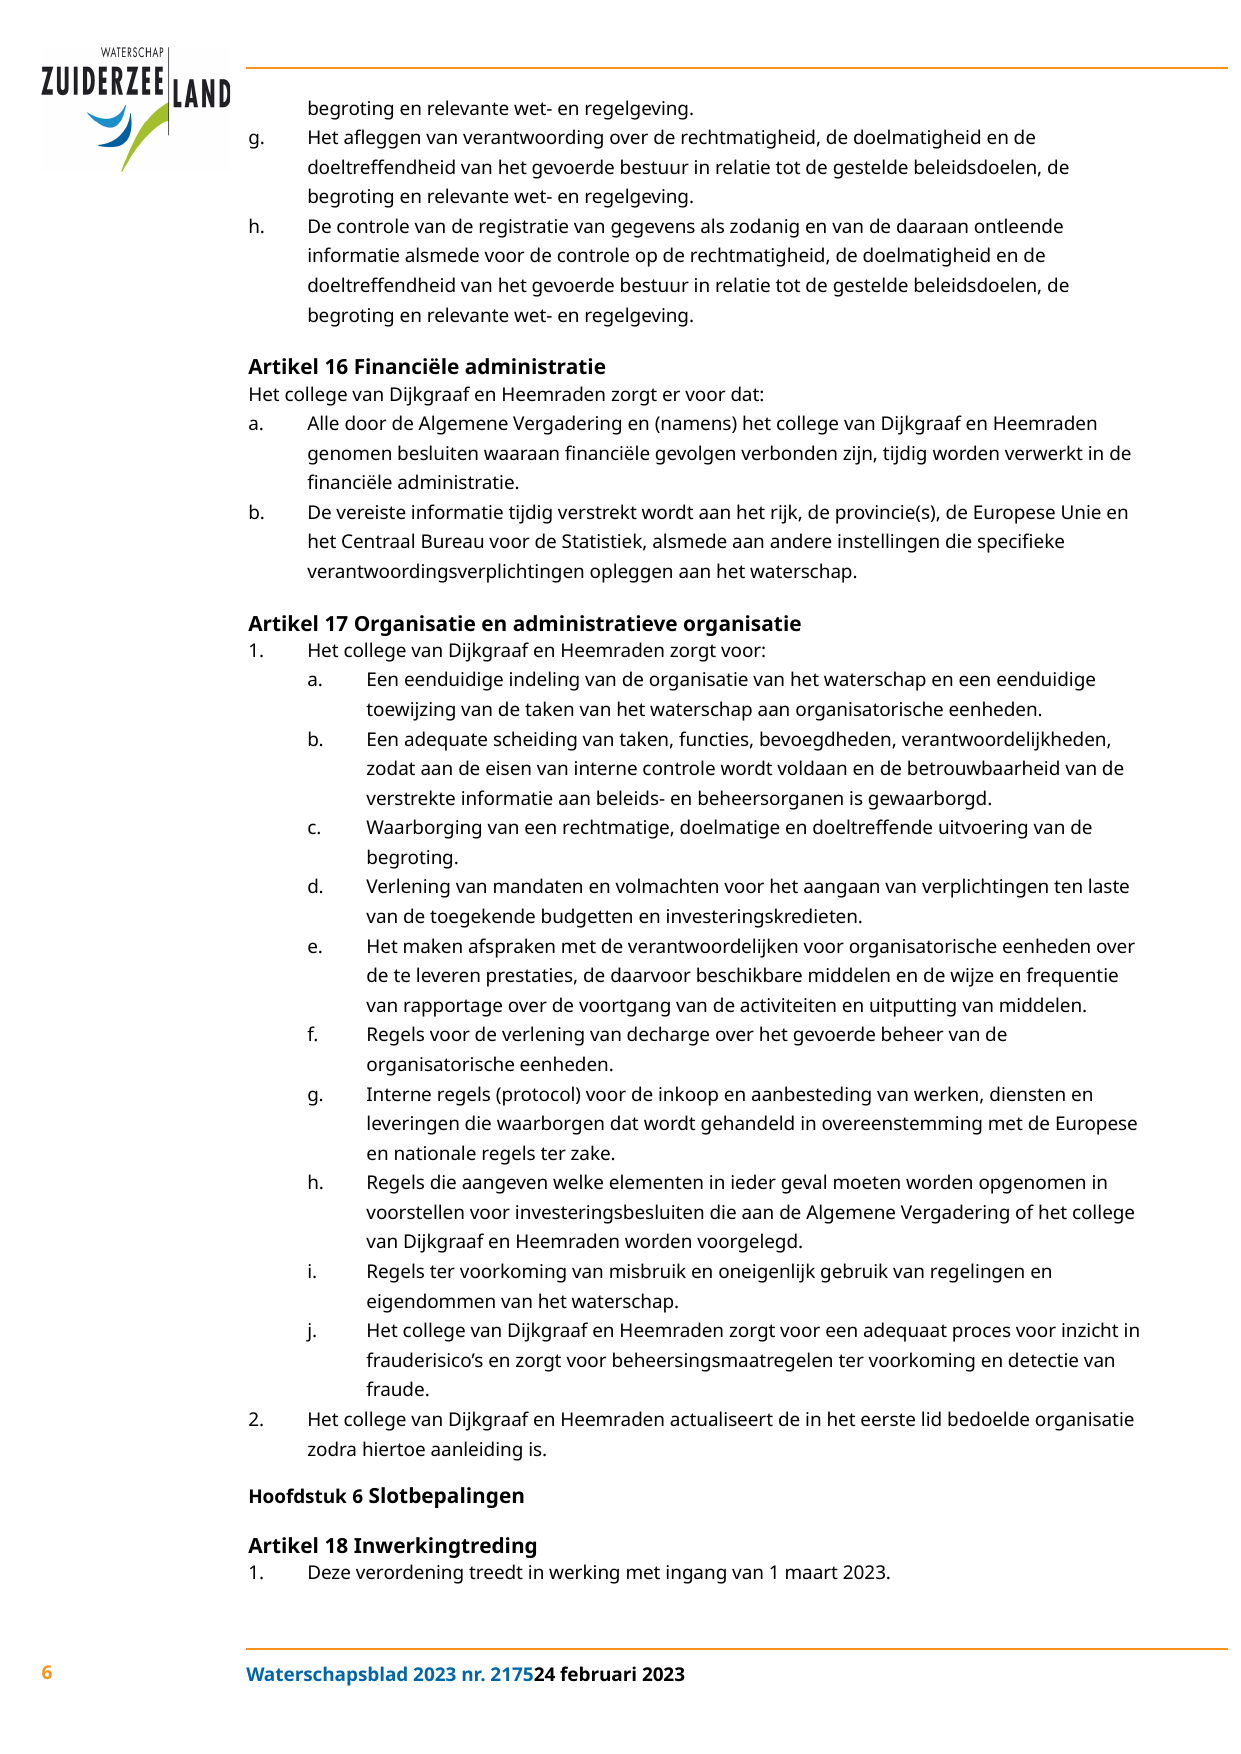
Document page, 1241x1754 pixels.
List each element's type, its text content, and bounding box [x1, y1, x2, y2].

list Het afleggen van verantwoording over de rechtmatigheid, de doelmatigheid en de doeltreffendheid van het gevoerde bestuur in relatie tot de gestelde beleidsdoelen, de begroting en relevante wet- en regelgeving. [248, 124, 1152, 209]
list Regels voor de verlening van decharge over het gevoerde beheer van de organisatorische eenheden. [307, 1022, 1152, 1077]
list Het maken afspraken met de verantwoordelijken voor organisatorische eenheden over de te leveren prestaties, de daarvoor beschikbare middelen en de wijze en frequentie van rapportage over de voortgang van de activiteiten en uitputting van middelen. [307, 933, 1152, 1018]
text Hoofdstuk 6 Slotbepalingen [248, 1481, 1152, 1510]
list Het college van Dijkgraaf en Heemraden zorgt voor: [248, 637, 1152, 663]
list Alle door de Algemene Vergadering en (namens) het college van Dijkgraaf en Heemraden genomen besluiten waaraan financiële gevolgen verbonden zijn, tijdig worden verwerkt in de financiële administratie. [248, 410, 1152, 495]
text Artikel 16 Financiële administratie [248, 352, 1152, 381]
list Een adequate scheiding van taken, functies, bevoegdheden, verantwoordelijkheden, zodat aan de eisen van interne controle wordt voldaan en de betrouwbaarheid van de verstrekte informatie aan beleids- en beheersorganen is gewaarborgd. [307, 726, 1152, 811]
list Deze verordening treedt in werking met ingang van 1 maart 2023. [248, 1559, 1152, 1585]
list De controle van de registratie van gegevens als zodanig en van de daaraan ontleende informatie alsmede voor de controle op de rechtmatigheid, de doelmatigheid en de doeltreffendheid van het gevoerde bestuur in relatie tot de gestelde beleidsdoelen, de begroting en relevante wet- en regelgeving. [248, 213, 1152, 328]
list De vereiste informatie tijdig verstrekt wordt aan het rijk, de provincie(s), de Europese Unie en het Centraal Bureau voor de Statistiek, alsmede aan andere instellingen die specifieke verantwoordingsverplichtingen opleggen aan het waterschap. [248, 499, 1152, 584]
list begroting en relevante wet- en regelgeving. [248, 95, 1152, 121]
list Waarborging van een rechtmatige, doelmatige en doeltreffende uitvoering van de begroting. [307, 814, 1152, 870]
list Het college van Dijkgraaf en Heemraden zorgt voor een adequaat proces voor inzicht in frauderisico’s en zorgt voor beheersingsmaatregelen ter voorkoming en detectie van fraude. [307, 1317, 1152, 1402]
list Interne regels (protocol) voor de inkoop en aanbesteding van werken, diensten en leveringen die waarborgen dat wordt gehandeld in overeenstemming met de Europese en nationale regels ter zake. [307, 1081, 1152, 1166]
picture [41, 47, 231, 172]
list Verlening van mandaten en volmachten voor het aangaan van verplichtingen ten laste van de toegekende budgetten en investeringskredieten. [307, 874, 1152, 929]
text Artikel 18 Inwerkingtreding [248, 1531, 1152, 1559]
list Regels die aangeven welke elementen in ieder geval moeten worden opgenomen in voorstellen voor investeringsbesluiten die aan de Algemene Vergadering of het college van Dijkgraaf en Heemraden worden voorgelegd. [307, 1169, 1152, 1254]
text Het college van Dijkgraaf en Heemraden zorgt er voor dat: [248, 381, 1152, 406]
text Artikel 17 Organisatie en administratieve organisatie [248, 609, 1152, 637]
list Een eenduidige indeling van de organisatie van het waterschap en een eenduidige toewijzing van de taken van het waterschap aan organisatorische eenheden. [307, 667, 1152, 722]
list Regels ter voorkoming van misbruik en oneigenlijk gebruik van regelingen en eigendommen van het waterschap. [307, 1258, 1152, 1314]
list Het college van Dijkgraaf en Heemraden actualiseert de in het eerste lid bedoelde organisatie zodra hiertoe aanleiding is. [248, 1406, 1152, 1462]
